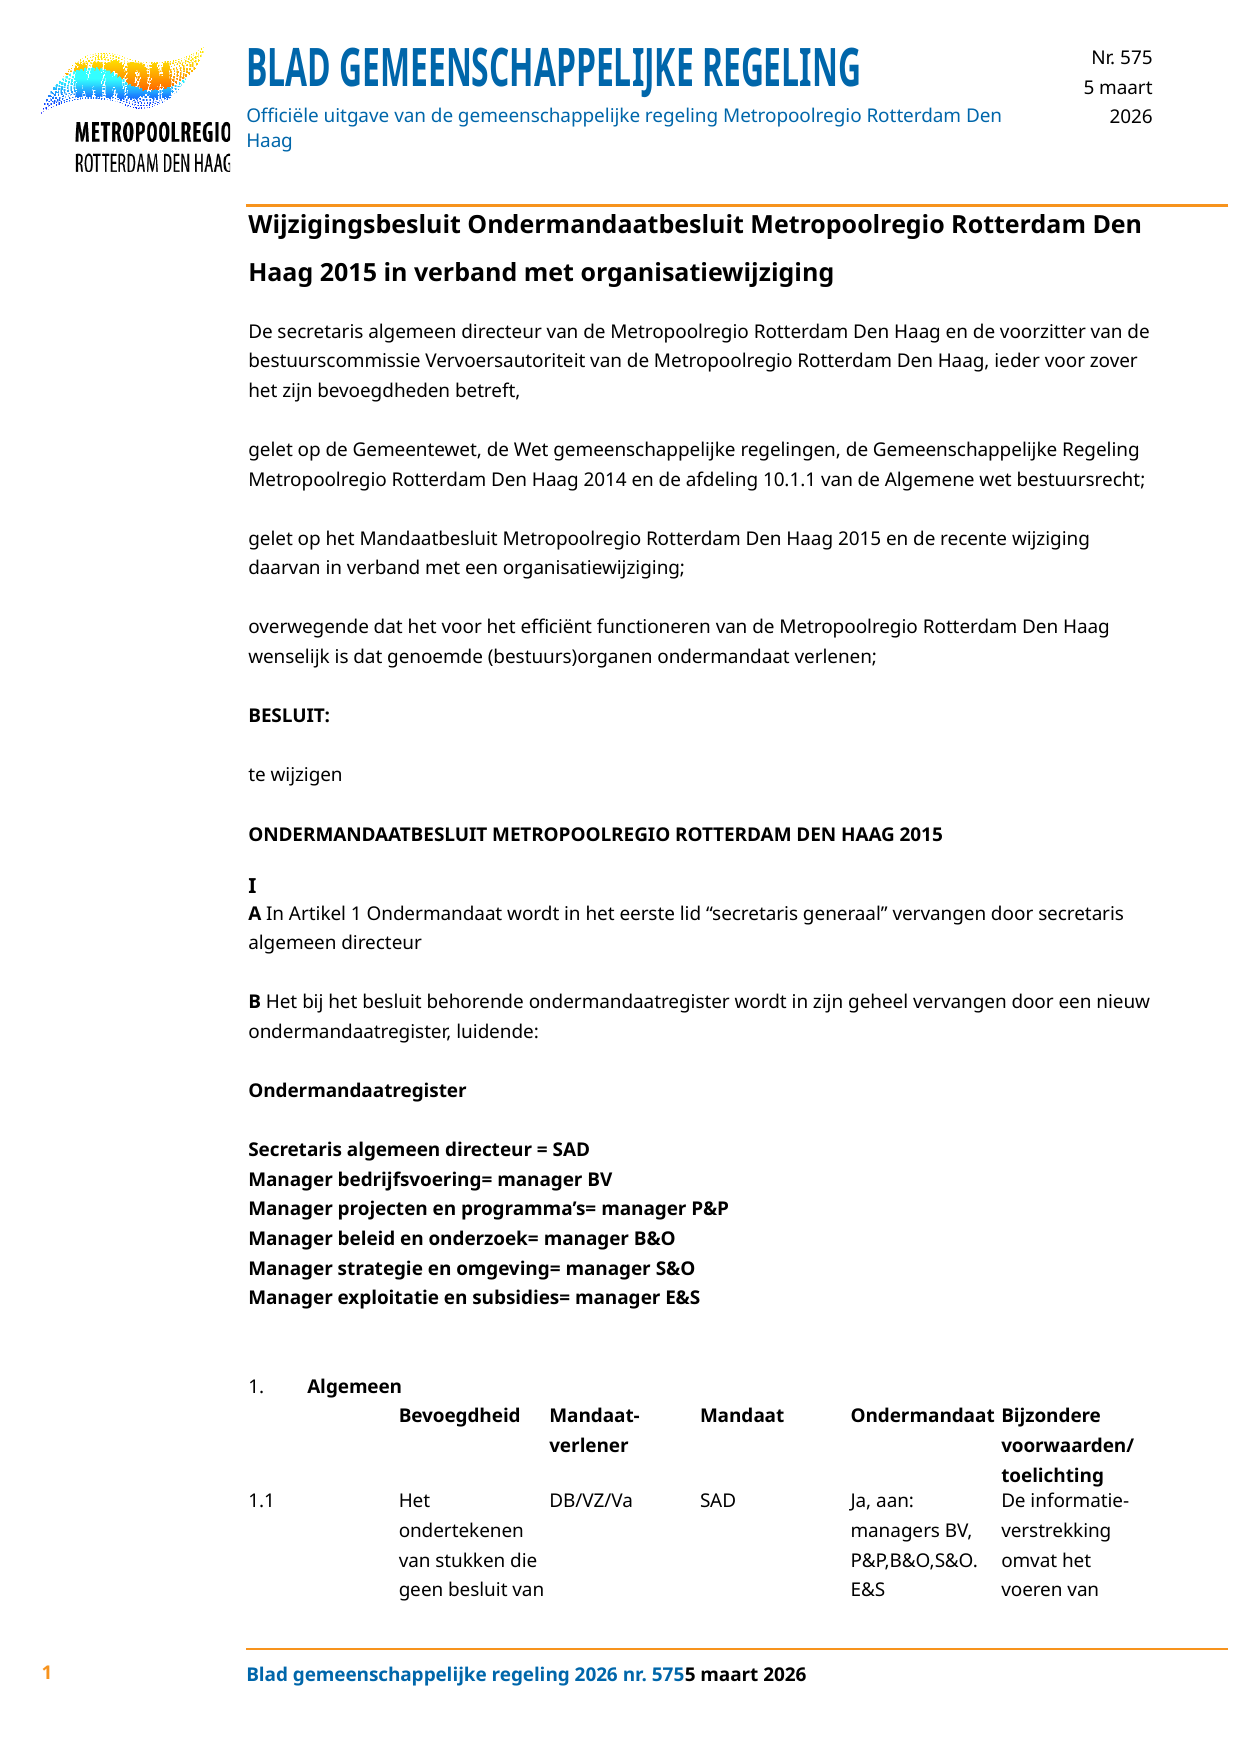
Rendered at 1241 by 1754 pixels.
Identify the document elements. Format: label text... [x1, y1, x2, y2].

text gelet op de Gemeentewet, de Wet gemeenschappelijke regelingen, de Gemeenschappelijke Regeling Metropoolregio Rotterdam Den Haag 2014 en de afdeling 10.1.1 van de Algemene wet bestuursrecht; [248, 436, 1152, 492]
text Manager strategie en omgeving= manager S&O [248, 1255, 1152, 1280]
table_cell 1.1 [248, 1488, 398, 1602]
text te wijzigen [248, 762, 1152, 787]
table_header Bevoegdheid [399, 1403, 549, 1488]
table_header [248, 1403, 398, 1488]
text Ondermandaatregister [248, 1077, 1152, 1103]
table_cell De informatie- verstrekking omvat het voeren van [1001, 1488, 1152, 1602]
table_header Bijzondere voorwaarden/ toelichting [1001, 1403, 1152, 1488]
table_cell Ja, aan: managers BV, P&P,B&O,S&O. E&S [850, 1488, 1001, 1602]
text BESLUIT: [248, 702, 1152, 728]
text overwegende dat het voor het efficiënt functioneren van de Metropoolregio Rotterdam Den Haag wenselijk is dat genoemde (bestuurs)organen ondermandaat verlenen; [248, 614, 1152, 669]
table_cell SAD [700, 1488, 850, 1602]
list Algemeen [248, 1373, 1152, 1399]
text A In Artikel 1 Ondermandaat wordt in het eerste lid “secretaris generaal” vervangen door secretaris algemeen directeur [248, 900, 1152, 955]
text B Het bij het besluit behorende ondermandaatregister wordt in zijn geheel vervangen door een nieuw ondermandaatregister, luidende: [248, 988, 1152, 1044]
table_cell Het ondertekenen van stukken die geen besluit van [399, 1488, 549, 1602]
table_cell DB/VZ/Va [549, 1488, 700, 1602]
text gelet op het Mandaatbesluit Metropoolregio Rotterdam Den Haag 2015 en de recente wijziging daarvan in verband met een organisatiewijziging; [248, 525, 1152, 580]
text Secretaris algemeen directeur = SAD [248, 1136, 1152, 1162]
table_header Ondermandaat [850, 1403, 1001, 1488]
picture [41, 47, 231, 172]
text Manager beleid en onderzoek= manager B&O [248, 1225, 1152, 1251]
text Manager bedrijfsvoering= manager BV [248, 1166, 1152, 1192]
table_header Mandaat [700, 1403, 850, 1488]
text De secretaris algemeen directeur van de Metropoolregio Rotterdam Den Haag en de voorzitter van de bestuurscommissie Vervoersautoriteit van de Metropoolregio Rotterdam Den Haag, ieder voor zover het zijn bevoegdheden betreft, [248, 318, 1152, 403]
text I [248, 871, 1152, 900]
text ONDERMANDAATBESLUIT METROPOOLREGIO ROTTERDAM DEN HAAG 2015 [248, 821, 1152, 847]
text Wijzigingsbesluit Ondermandaatbesluit Metropoolregio Rotterdam Den Haag 2015 in verband met organisatiewijziging [248, 207, 1152, 288]
text Manager projecten en programma’s= manager P&P [248, 1196, 1152, 1221]
table_header Mandaat-verlener [549, 1403, 700, 1488]
text Manager exploitatie en subsidies= manager E&S [248, 1284, 1152, 1310]
